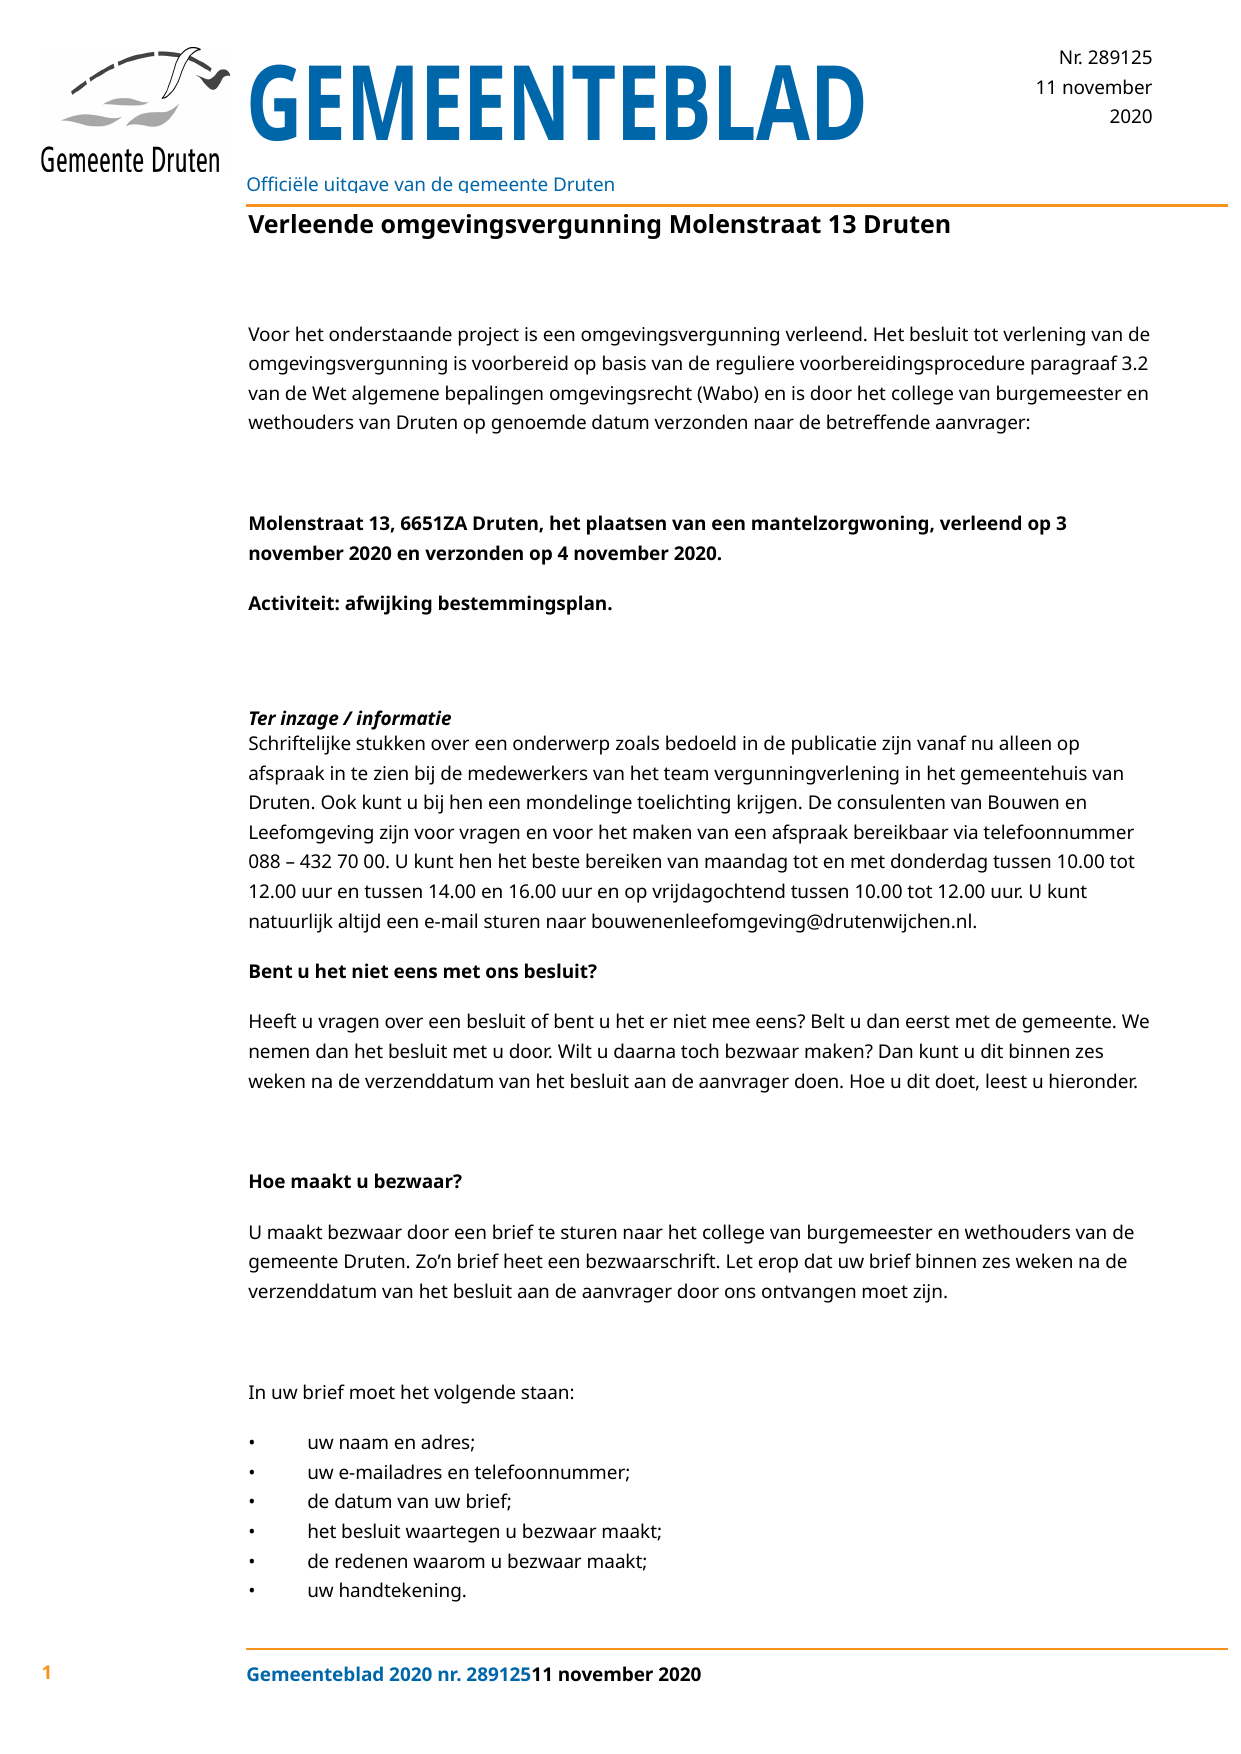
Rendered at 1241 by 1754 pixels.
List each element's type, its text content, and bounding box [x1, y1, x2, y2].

text Verleende omgevingsvergunning Molenstraat 13 Druten [248, 207, 1152, 241]
list uw e-mailadres en telefoonnummer; [248, 1459, 1152, 1485]
text U maakt bezwaar door een brief te sturen naar het college van burgemeester en wethouders van de gemeente Druten. Zo’n brief heet een bezwaarschrift. Let erop dat uw brief binnen zes weken na de verzenddatum van het besluit aan de aanvrager door ons ontvangen moet zijn. [248, 1219, 1152, 1304]
text Ter inzage / informatie [248, 705, 1152, 730]
text Bent u het niet eens met ons besluit? [248, 958, 1152, 984]
list uw handtekening. [248, 1577, 1152, 1603]
text Voor het onderstaande project is een omgevingsvergunning verleend. Het besluit tot verlening van de omgevingsvergunning is voorbereid op basis van de reguliere voorbereidingsprocedure paragraaf 3.2 van de Wet algemene bepalingen omgevingsrecht (Wabo) en is door het college van burgemeester en wethouders van Druten op genoemde datum verzonden naar de betreffende aanvrager: [248, 321, 1152, 435]
list de redenen waarom u bezwaar maakt; [248, 1548, 1152, 1574]
picture [41, 47, 231, 172]
text Schriftelijke stukken over een onderwerp zoals bedoeld in de publicatie zijn vanaf nu alleen op afspraak in te zien bij de medewerkers van het team vergunningverlening in het gemeentehuis van Druten. Ook kunt u bij hen een mondelinge toelichting krijgen. De consulenten van Bouwen en Leefomgeving zijn voor vragen en voor het maken van een afspraak bereikbaar via telefoonnummer 088 – 432 70 00. U kunt hen het beste bereiken van maandag tot en met donderdag tussen 10.00 tot 12.00 uur en tussen 14.00 en 16.00 uur en op vrijdagochtend tussen 10.00 tot 12.00 uur. U kunt natuurlijk altijd een e-mail sturen naar bouwenenleefomgeving@drutenwijchen.nl. [248, 730, 1152, 934]
text In uw brief moet het volgende staan: [248, 1379, 1152, 1405]
list de datum van uw brief; [248, 1489, 1152, 1514]
list het besluit waartegen u bezwaar maakt; [248, 1518, 1152, 1544]
list uw naam en adres; [248, 1429, 1152, 1455]
text Molenstraat 13, 6651ZA Druten, het plaatsen van een mantelzorgwoning, verleend op 3 november 2020 en verzonden op 4 november 2020. [248, 510, 1152, 566]
text Hoe maakt u bezwaar? [248, 1169, 1152, 1194]
text Heeft u vragen over een besluit of bent u het er niet mee eens? Belt u dan eerst met de gemeente. We nemen dan het besluit met u door. Wilt u daarna toch bezwaar maken? Dan kunt u dit binnen zes weken na de verzenddatum van het besluit aan de aanvrager doen. Hoe u dit doet, leest u hieronder. [248, 1009, 1152, 1094]
text Activiteit: afwijking bestemmingsplan. [248, 590, 1152, 616]
